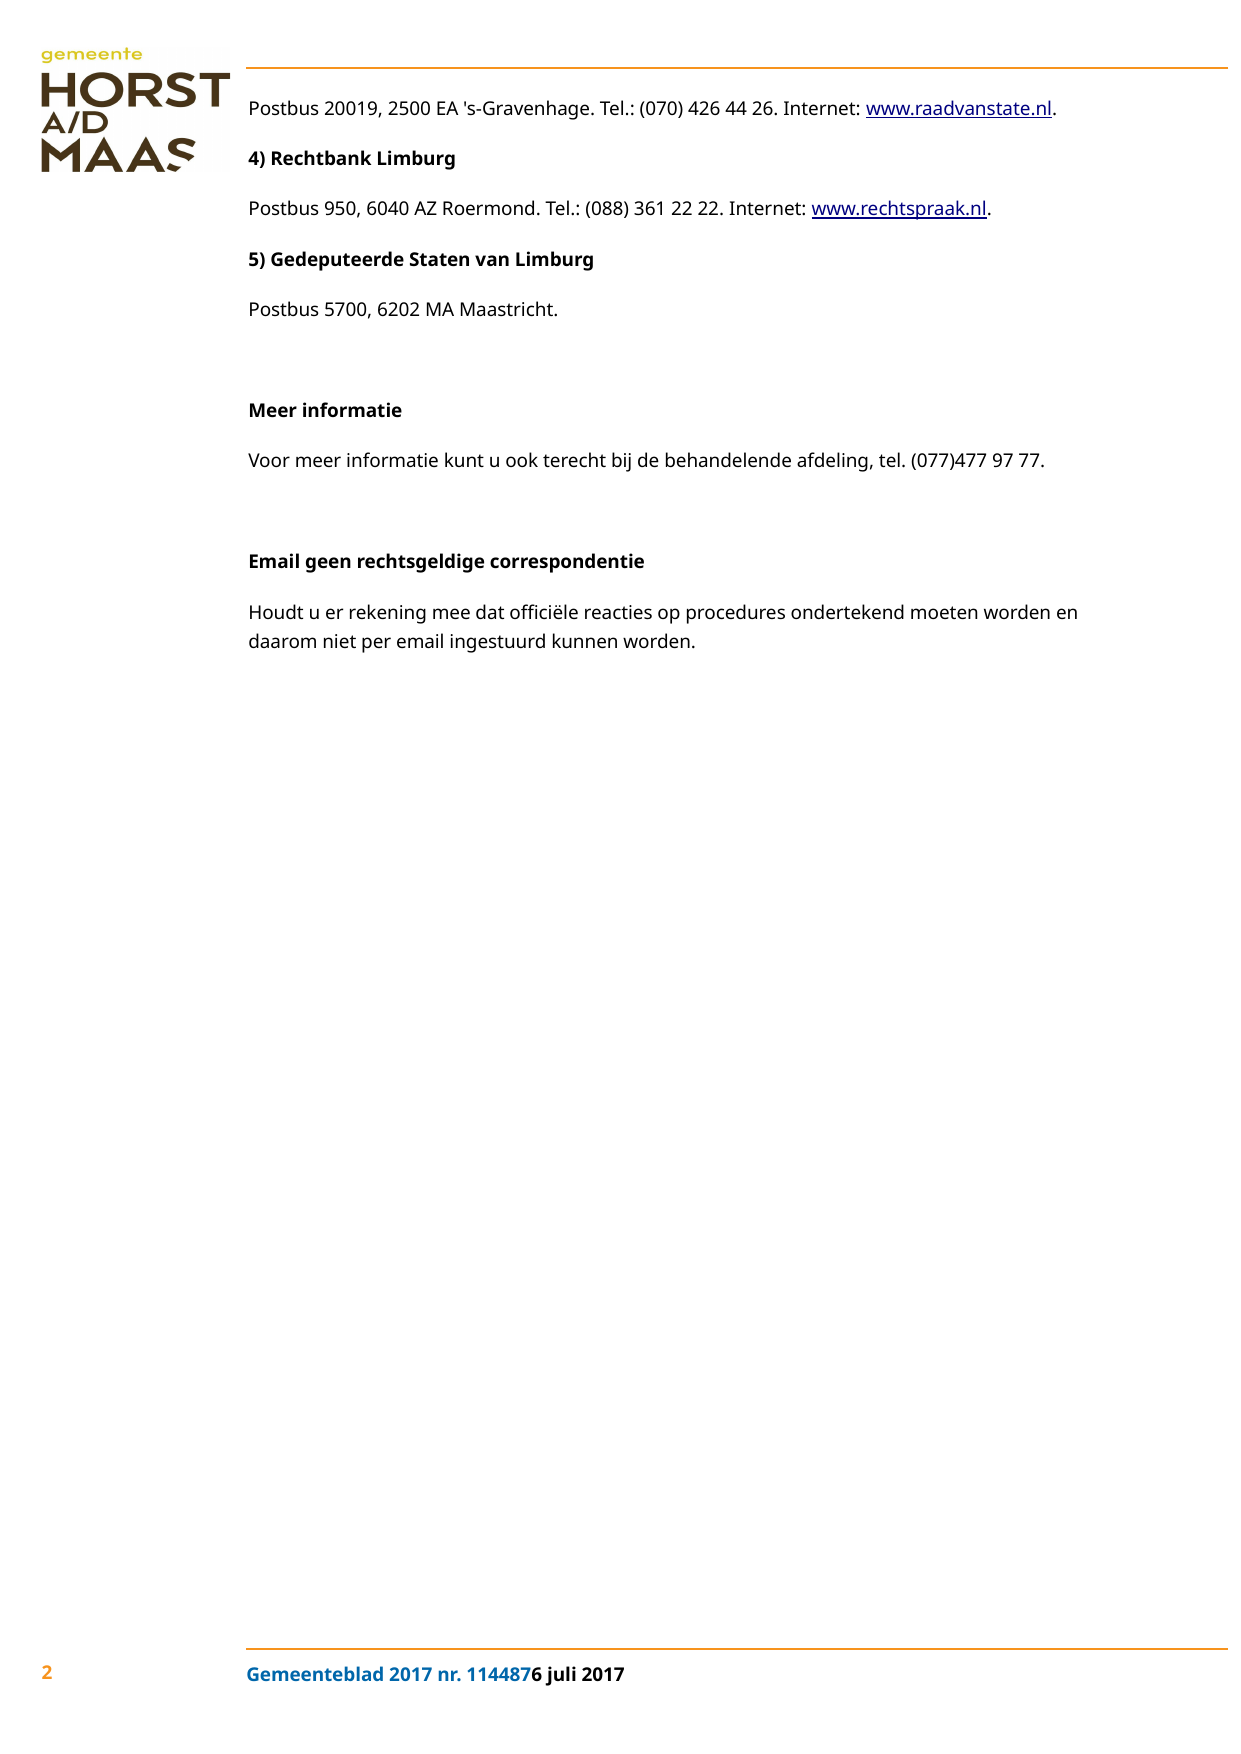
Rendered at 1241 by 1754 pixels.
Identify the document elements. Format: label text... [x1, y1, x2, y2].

picture [41, 47, 231, 172]
text Meer informatie [248, 397, 1152, 423]
text 4) Rechtbank Limburg [248, 145, 1152, 171]
text Postbus 950, 6040 AZ Roermond. Tel.: (088) 361 22 22. Internet: www.rechtspraak.nl. [248, 196, 1152, 221]
text Houdt u er rekening mee dat officiële reacties op procedures ondertekend moeten worden en daarom niet per email ingestuurd kunnen worden. [248, 599, 1152, 654]
text Postbus 5700, 6202 MA Maastricht. [248, 296, 1152, 322]
text 5) Gedeputeerde Staten van Limburg [248, 246, 1152, 272]
text Postbus 20019, 2500 EA 's-Gravenhage. Tel.: (070) 426 44 26. Internet: www.raadvanstate.nl. [248, 95, 1152, 121]
text Voor meer informatie kunt u ook terecht bij de behandelende afdeling, tel. (077)477 97 77. [248, 448, 1152, 473]
text Email geen rechtsgeldige correspondentie [248, 548, 1152, 574]
